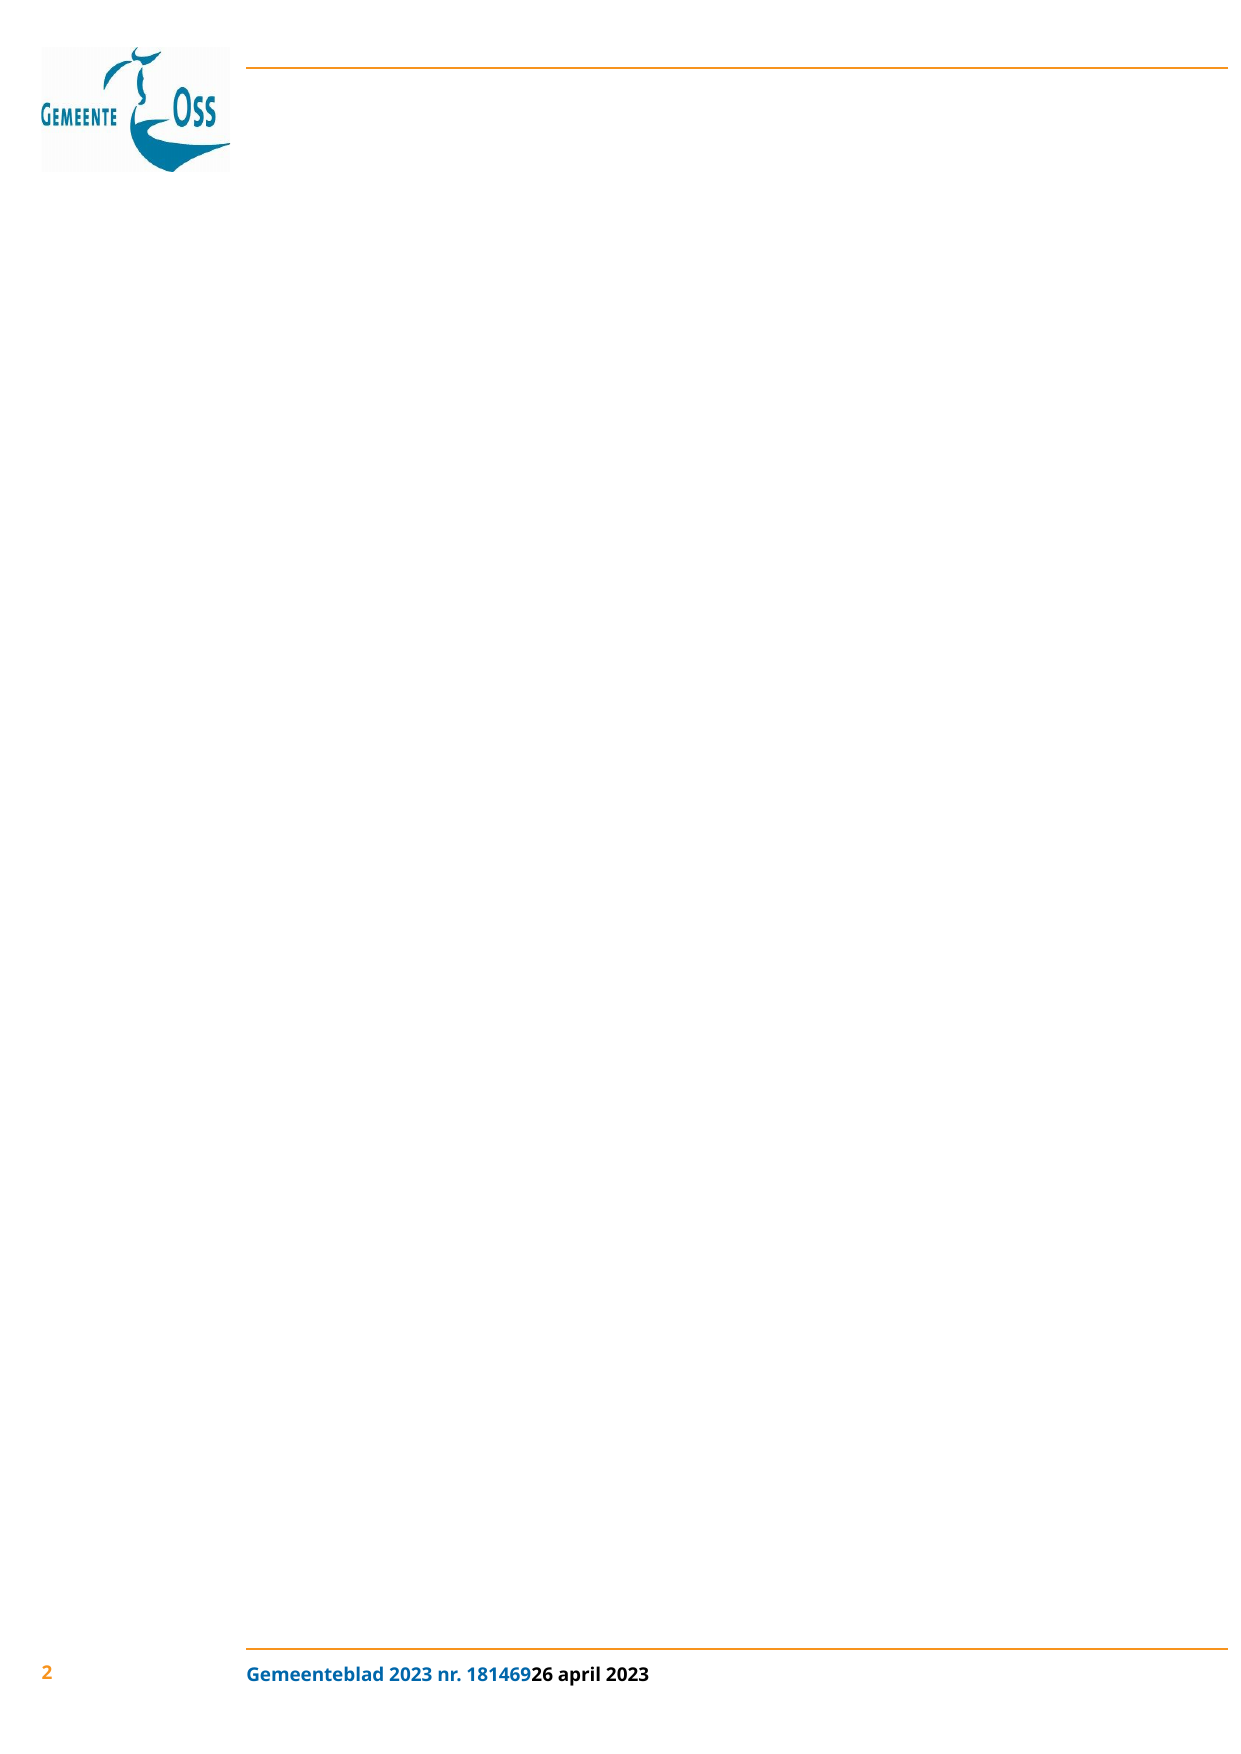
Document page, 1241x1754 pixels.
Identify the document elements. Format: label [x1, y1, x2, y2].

picture [41, 47, 231, 172]
